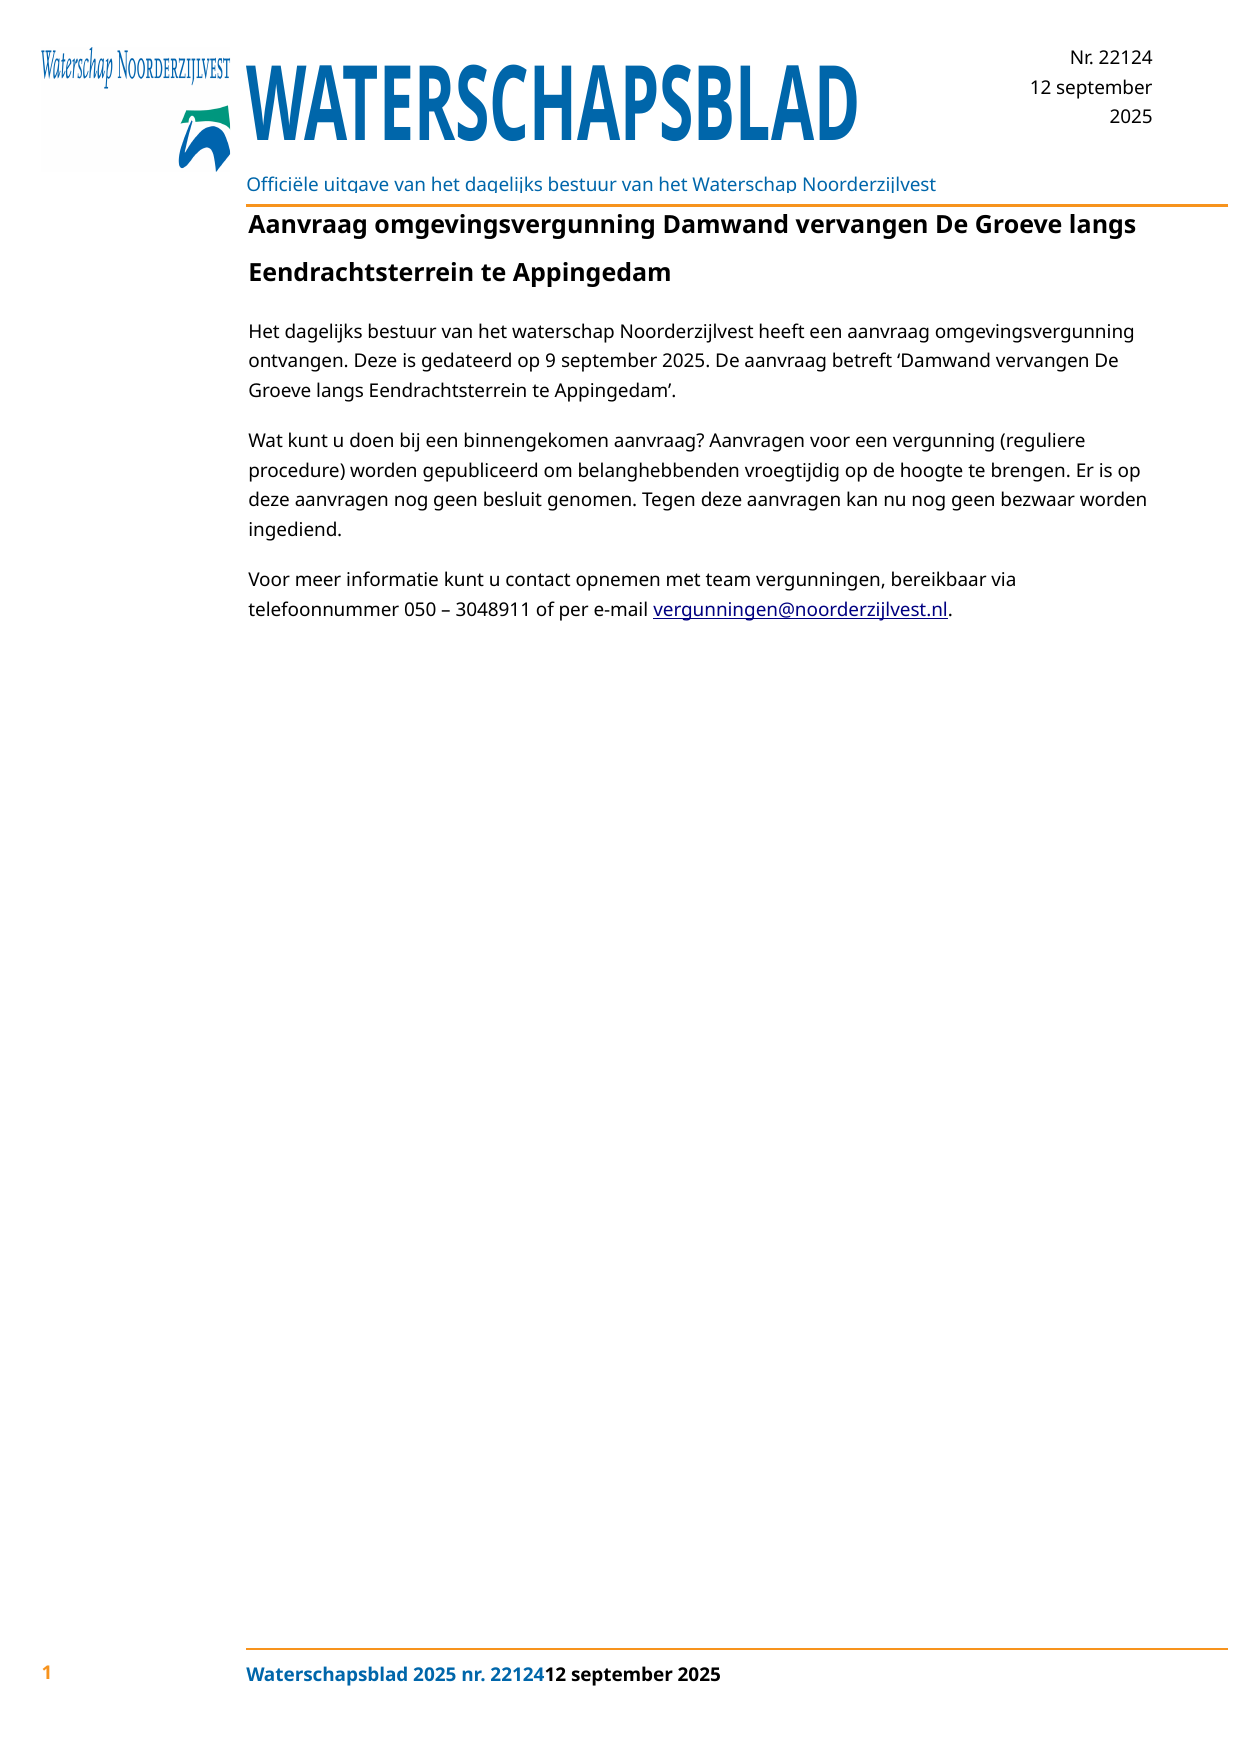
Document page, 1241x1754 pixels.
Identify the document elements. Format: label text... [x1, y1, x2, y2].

text Voor meer informatie kunt u contact opnemen met team vergunningen, bereikbaar via telefoonnummer 050 – 3048911 of per e-mail vergunningen@noorderzijlvest.nl. [248, 567, 1152, 622]
picture [41, 47, 231, 172]
text Het dagelijks bestuur van het waterschap Noorderzijlvest heeft een aanvraag omgevingsvergunning ontvangen. Deze is gedateerd op 9 september 2025. De aanvraag betreft ‘Damwand vervangen De Groeve langs Eendrachtsterrein te Appingedam’. [248, 318, 1152, 403]
text Wat kunt u doen bij een binnengekomen aanvraag? Aanvragen voor een vergunning (reguliere procedure) worden gepubliceerd om belanghebbenden vroegtijdig op de hoogte te brengen. Er is op deze aanvragen nog geen besluit genomen. Tegen deze aanvragen kan nu nog geen bezwaar worden ingediend. [248, 427, 1152, 542]
text Aanvraag omgevingsvergunning Damwand vervangen De Groeve langs Eendrachtsterrein te Appingedam [248, 207, 1152, 288]
